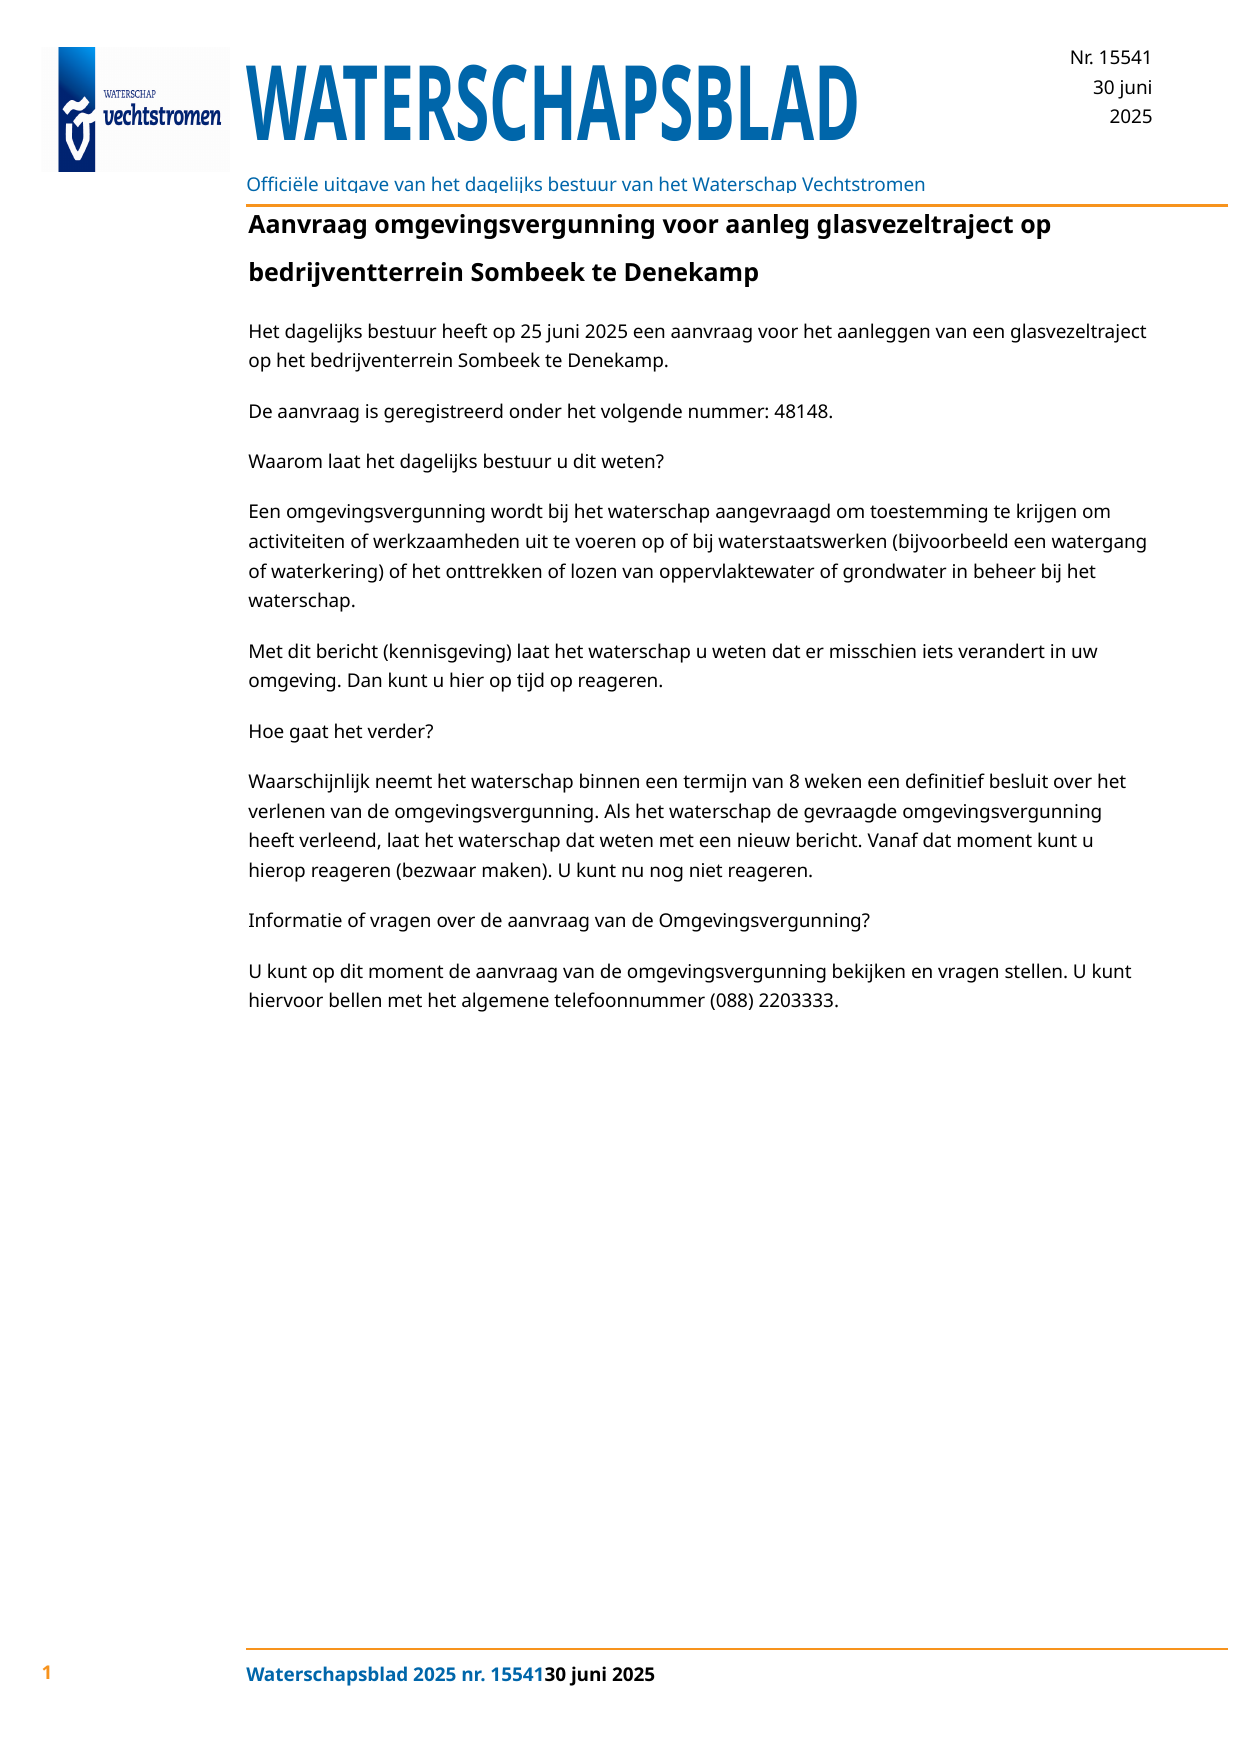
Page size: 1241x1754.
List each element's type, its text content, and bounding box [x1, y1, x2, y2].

text Waarschijnlijk neemt het waterschap binnen een termijn van 8 weken een definitief besluit over het verlenen van de omgevingsvergunning. Als het waterschap de gevraagde omgevingsvergunning heeft verleend, laat het waterschap dat weten met een nieuw bericht. Vanaf dat moment kunt u hierop reageren (bezwaar maken). U kunt nu nog niet reageren. [248, 768, 1152, 883]
text Aanvraag omgevingsvergunning voor aanleg glasvezeltraject op bedrijventterrein Sombeek te Denekamp [248, 207, 1152, 288]
text U kunt op dit moment de aanvraag van de omgevingsvergunning bekijken en vragen stellen. U kunt hiervoor bellen met het algemene telefoonnummer (088) 2203333. [248, 958, 1152, 1013]
text De aanvraag is geregistreerd onder het volgende nummer: 48148. [248, 398, 1152, 424]
text Hoe gaat het verder? [248, 718, 1152, 744]
text Met dit bericht (kennisgeving) laat het waterschap u weten dat er misschien iets verandert in uw omgeving. Dan kunt u hier op tijd op reageren. [248, 638, 1152, 693]
text Een omgevingsvergunning wordt bij het waterschap aangevraagd om toestemming te krijgen om activiteiten of werkzaamheden uit te voeren op of bij waterstaatswerken (bijvoorbeeld een watergang of waterkering) of het onttrekken of lozen van oppervlaktewater of grondwater in beheer bij het waterschap. [248, 499, 1152, 613]
text Waarom laat het dagelijks bestuur u dit weten? [248, 448, 1152, 474]
picture [41, 47, 231, 172]
text Informatie of vragen over de aanvraag van de Omgevingsvergunning? [248, 907, 1152, 933]
text Het dagelijks bestuur heeft op 25 juni 2025 een aanvraag voor het aanleggen van een glasvezeltraject op het bedrijventerrein Sombeek te Denekamp. [248, 318, 1152, 373]
